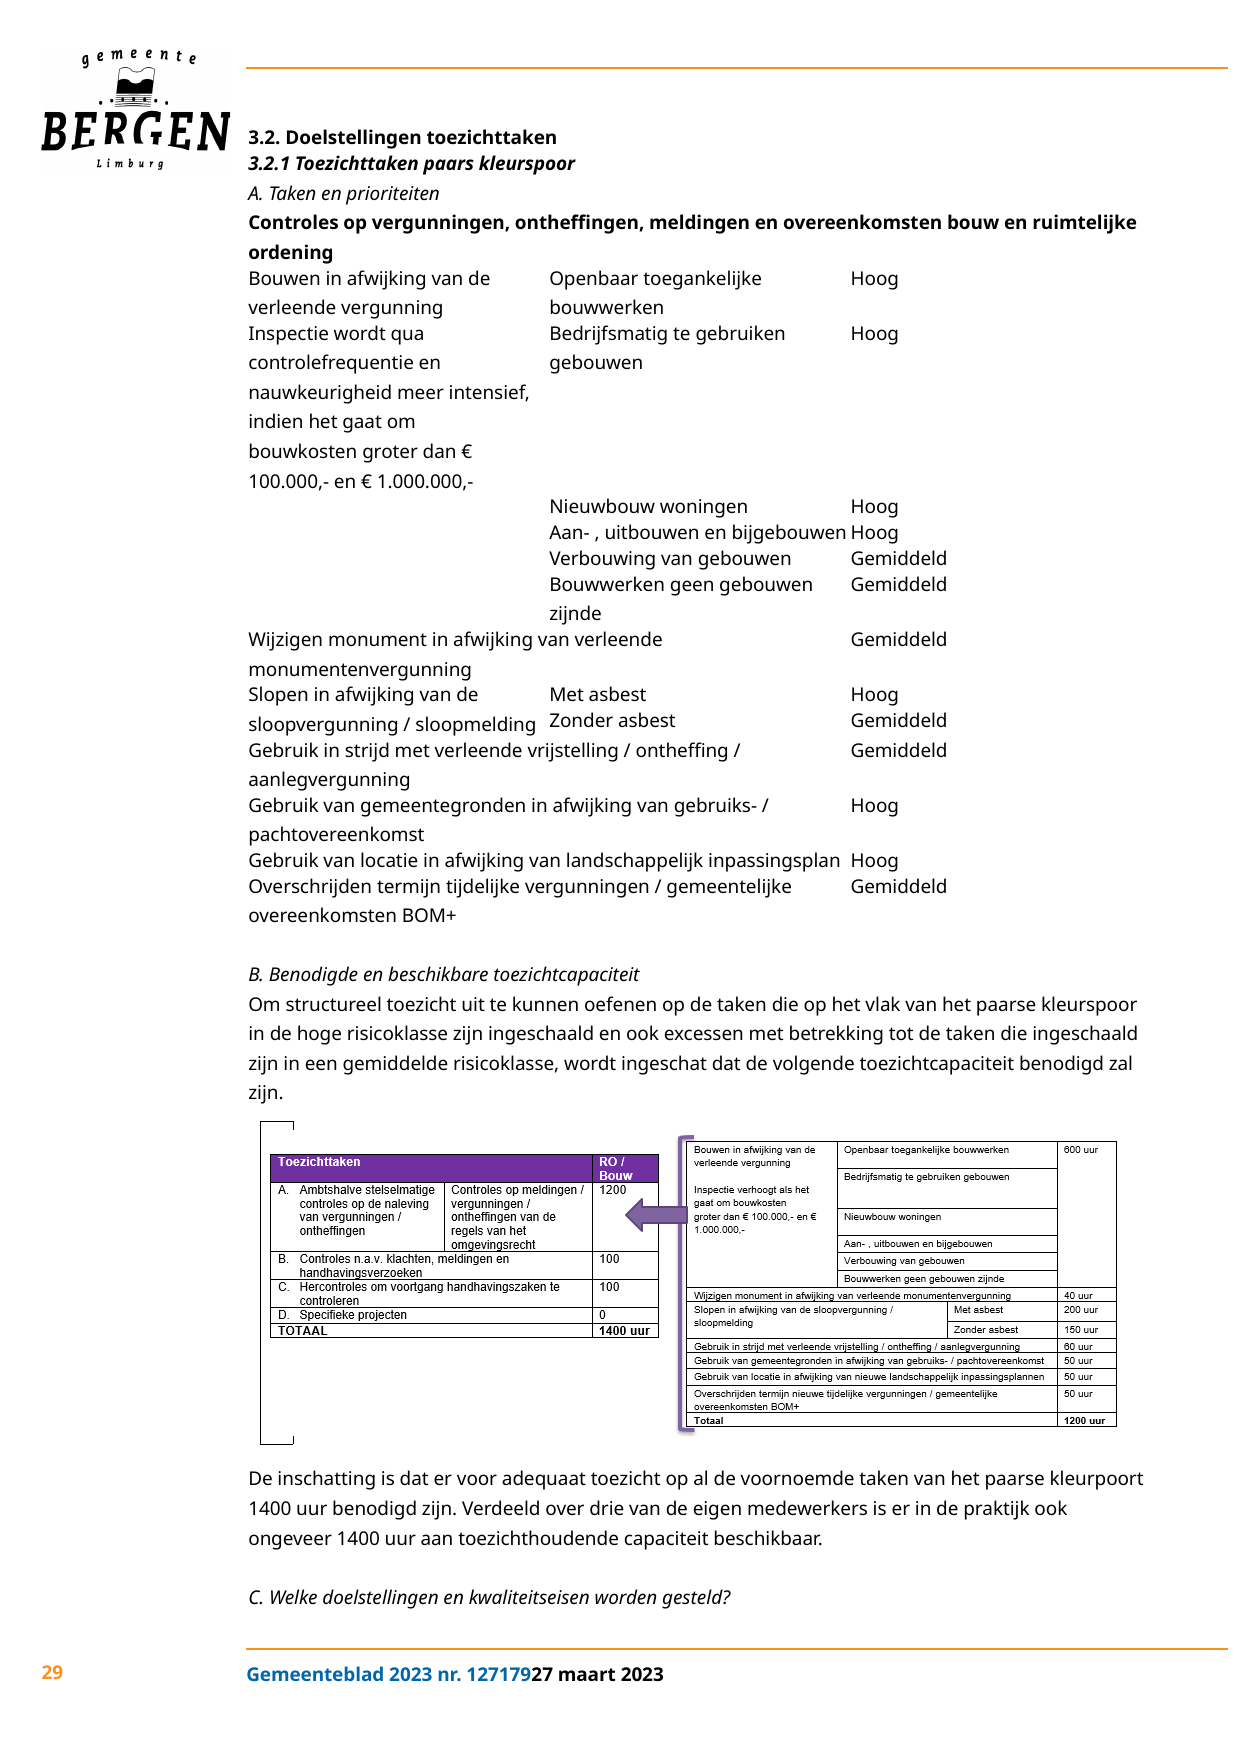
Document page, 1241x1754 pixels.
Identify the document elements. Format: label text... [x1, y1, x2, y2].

table_cell Hoog [850, 519, 1152, 545]
table_cell Aan- , uitbouwen en bijgebouwen [549, 519, 850, 545]
table_cell Hoog [850, 792, 1152, 847]
text A. Taken en prioriteiten [248, 180, 1152, 205]
table_cell Inspectie wordt qua controlefrequentie en nauwkeurigheid meer intensief, indien het gaat om bouwkosten groter dan € 100.000,- en € 1.000.000,- [248, 320, 549, 494]
table_cell Verbouwing van gebouwen [549, 545, 850, 571]
table_cell Nieuwbouw woningen [549, 494, 850, 519]
table_cell Gemiddeld [850, 737, 1152, 792]
table_cell Gemiddeld [850, 873, 1152, 928]
table_cell Overschrijden termijn tijdelijke vergunningen / gemeentelijke overeenkomsten BOM+ [248, 873, 850, 928]
text 3.2. Doelstellingen toezichttaken [248, 124, 1152, 150]
table_cell Gemiddeld [850, 707, 1152, 737]
table_cell Gebruik van locatie in afwijking van landschappelijk inpassingsplan [248, 848, 850, 873]
table_cell Slopen in afwijking van de sloopvergunning / sloopmelding [248, 681, 549, 737]
table_cell Gebruik van gemeentegronden in afwijking van gebruiks- / pachtovereenkomst [248, 792, 850, 847]
table_cell Bouwwerken geen gebouwen zijnde [549, 571, 850, 626]
table_cell Hoog [850, 265, 1152, 320]
table_cell [248, 494, 549, 519]
text De inschatting is dat er voor adequaat toezicht op al de voornoemde taken van het paarse kleurpoort 1400 uur benodigd zijn. Verdeeld over drie van de eigen medewerkers is er in de praktijk ook ongeveer 1400 uur aan toezichthoudende capaciteit beschikbaar. [248, 1466, 1152, 1551]
table_cell Hoog [850, 320, 1152, 494]
table_cell Bouwen in afwijking van de verleende vergunning [248, 265, 549, 320]
text C. Welke doelstellingen en kwaliteitseisen worden gesteld? [248, 1584, 1152, 1610]
text 3.2.1 Toezichttaken paars kleurspoor [248, 150, 1152, 176]
table_cell [248, 519, 549, 545]
table_cell Wijzigen monument in afwijking van verleende monumentenvergunning [248, 626, 850, 681]
table_cell Zonder asbest [549, 707, 850, 737]
picture [41, 47, 231, 172]
picture [268, 1130, 1125, 1436]
table_cell [248, 571, 549, 626]
table_cell Gebruik in strijd met verleende vrijstelling / ontheffing / aanlegvergunning [248, 737, 850, 792]
text Om structureel toezicht uit te kunnen oefenen op de taken die op het vlak van het paarse kleurspoor in de hoge risicoklasse zijn ingeschaald en ook excessen met betrekking tot de taken die ingeschaald zijn in een gemiddelde risicoklasse, wordt ingeschat dat de volgende toezichtcapaciteit benodigd zal zijn. [248, 991, 1152, 1105]
table_cell Gemiddeld [850, 626, 1152, 681]
table_cell Hoog [850, 681, 1152, 707]
table_cell Bedrijfsmatig te gebruiken gebouwen [549, 320, 850, 494]
table_header Controles op vergunningen, ontheffingen, meldingen en overeenkomsten bouw en ruimtelijke ordening [248, 209, 1152, 265]
table_cell [248, 545, 549, 571]
table_cell Hoog [850, 848, 1152, 873]
table_cell Gemiddeld [850, 571, 1152, 626]
table_cell Openbaar toegankelijke bouwwerken [549, 265, 850, 320]
table_cell Met asbest [549, 681, 850, 707]
table_cell Gemiddeld [850, 545, 1152, 571]
text B. Benodigde en beschikbare toezichtcapaciteit [248, 961, 1152, 987]
table_cell Hoog [850, 494, 1152, 519]
